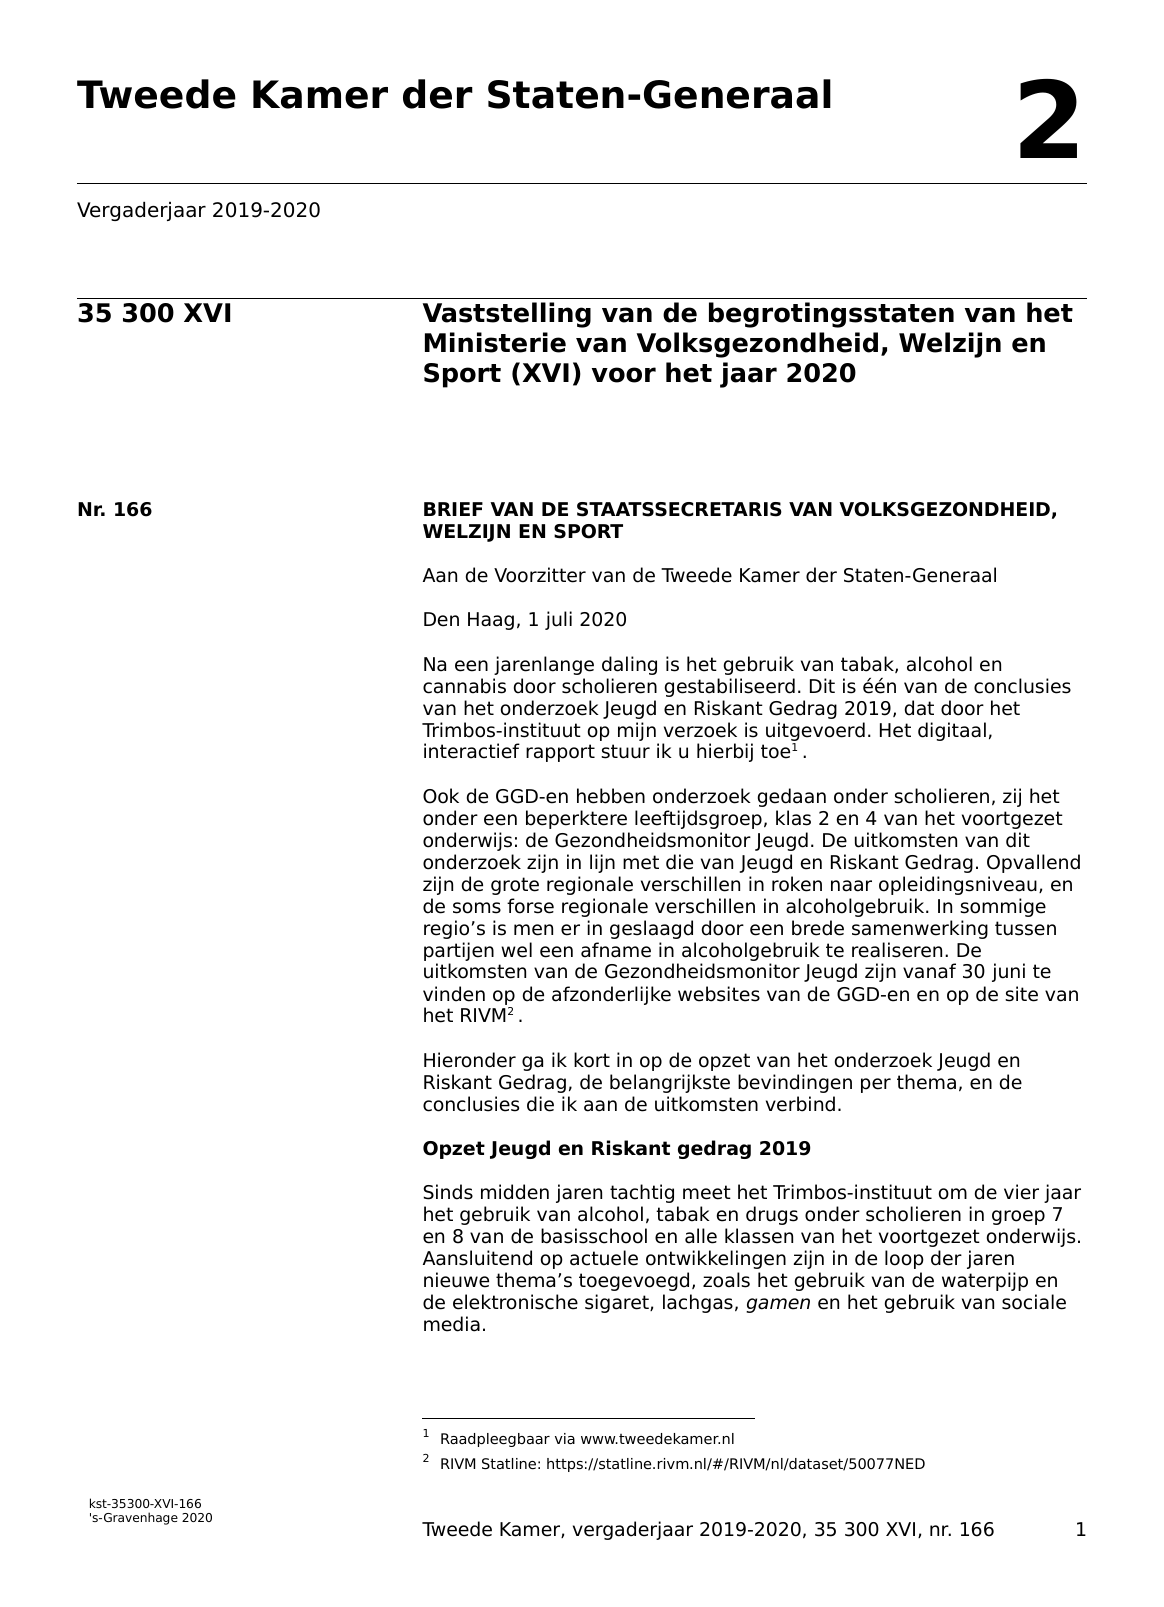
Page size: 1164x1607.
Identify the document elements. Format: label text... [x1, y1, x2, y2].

text Den Haag, 1 juli 2020 [422, 609, 1087, 631]
text Ook de GGD-en hebben onderzoek gedaan onder scholieren, zij het onder een beperktere leeftijdsgroep, klas 2 en 4 van het voortgezet onderwijs: de Gezondheidsmonitor Jeugd. De uitkomsten van dit onderzoek zijn in lijn met die van Jeugd en Riskant Gedrag. Opvallend zijn de grote regionale verschillen in roken naar opleidingsniveau, en de soms forse regionale verschillen in alcoholgebruik. In sommige regio’s is men er in geslaagd door een brede samenwerking tussen partijen wel een afname in alcoholgebruik te realiseren. De uitkomsten van de Gezondheidsmonitor Jeugd zijn vanaf 30 juni te vinden op de afzonderlijke websites van de GGD-en en op de site van het RIVM. [422, 786, 1087, 1027]
table_header 2 [886, 59, 1087, 183]
text RIVM Statline: https://statline.rivm.nl/#/RIVM/nl/dataset/50077NED [422, 1452, 1087, 1474]
text Hieronder ga ik kort in op de opzet van het onderzoek Jeugd en Riskant Gedrag, de belangrijkste bevindingen per thema, en de conclusies die ik aan de uitkomsten verbind. [422, 1049, 1087, 1116]
text Aan de Voorzitter van de Tweede Kamer der Staten-Generaal [422, 565, 1087, 587]
table_header Tweede Kamer der Staten-Generaal [77, 59, 886, 183]
subtitle 35 300 XVI Vaststelling van de begrotingsstaten van het Ministerie van Volksgezondheid, Welzijn en Sport (XVI) voor het jaar 2020 [77, 299, 1087, 388]
text kst-35300-XVI-166 [88, 1497, 323, 1511]
text Sinds midden jaren tachtig meet het Trimbos-instituut om de vier jaar het gebruik van alcohol, tabak en drugs onder scholieren in groep 7 en 8 van de basisschool en alle klassen van het voortgezet onderwijs. Aansluitend op actuele ontwikkelingen zijn in de loop der jaren nieuwe thema’s toegevoegd, zoals het gebruik van de waterpijp en de elektronische sigaret, lachgas, gamen en het gebruik van sociale media. [422, 1182, 1087, 1336]
text Raadpleegbaar via www.tweedekamer.nl [422, 1427, 1087, 1449]
subtitle Nr. 166 BRIEF VAN DE STAATSSECRETARIS VAN VOLKSGEZONDHEID, WELZIJN EN SPORT [77, 499, 1087, 543]
text 's-Gravenhage 2020 [88, 1511, 323, 1525]
subtitle Opzet Jeugd en Riskant gedrag 2019 [422, 1138, 1087, 1160]
table_cell Vergaderjaar 2019-2020 [77, 184, 1087, 298]
text Na een jarenlange daling is het gebruik van tabak, alcohol en cannabis door scholieren gestabiliseerd. Dit is één van de conclusies van het onderzoek Jeugd en Riskant Gedrag 2019, dat door het Trimbos-instituut op mijn verzoek is uitgevoerd. Het digitaal, interactief rapport stuur ik u hierbij toe. [422, 653, 1087, 763]
